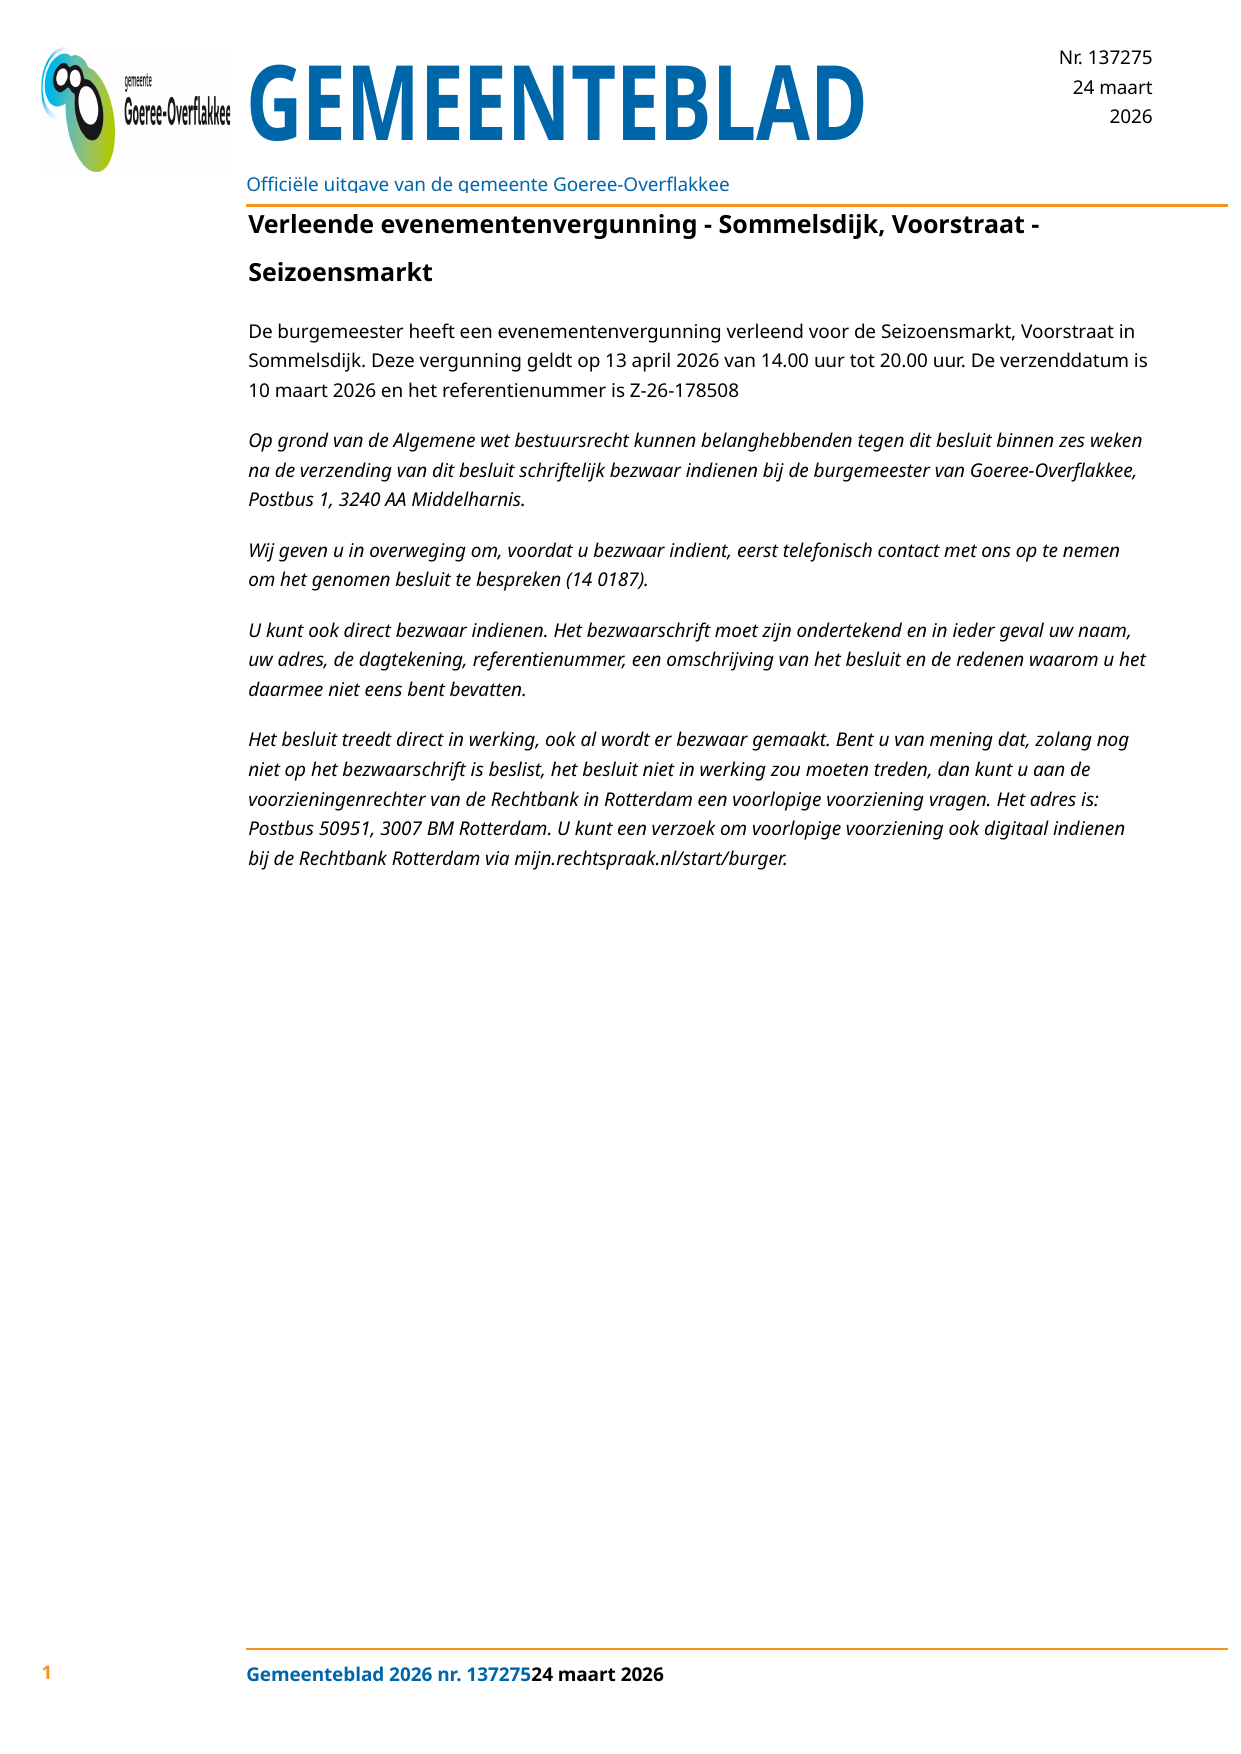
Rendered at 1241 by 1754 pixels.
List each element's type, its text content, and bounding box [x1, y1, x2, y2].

text Op grond van de Algemene wet bestuursrecht kunnen belanghebbenden tegen dit besluit binnen zes weken na de verzending van dit besluit schriftelijk bezwaar indienen bij de burgemeester van Goeree-Overflakkee, Postbus 1, 3240 AA Middelharnis. [248, 427, 1152, 512]
text U kunt ook direct bezwaar indienen. Het bezwaarschrift moet zijn ondertekend en in ieder geval uw naam, uw adres, de dagtekening, referentienummer, een omschrijving van het besluit en de redenen waarom u het daarmee niet eens bent bevatten. [248, 617, 1152, 702]
text Verleende evenementenvergunning - Sommelsdijk, Voorstraat - Seizoensmarkt [248, 207, 1152, 288]
picture [41, 47, 231, 172]
text Het besluit treedt direct in werking, ook al wordt er bezwaar gemaakt. Bent u van mening dat, zolang nog niet op het bezwaarschrift is beslist, het besluit niet in werking zou moeten treden, dan kunt u aan de voorzieningenrechter van de Rechtbank in Rotterdam een voorlopige voorziening vragen. Het adres is: Postbus 50951, 3007 BM Rotterdam. U kunt een verzoek om voorlopige voorziening ook digitaal indienen bij de Rechtbank Rotterdam via mijn.rechtspraak.nl/start/burger. [248, 727, 1152, 871]
text Wij geven u in overweging om, voordat u bezwaar indient, eerst telefonisch contact met ons op te nemen om het genomen besluit te bespreken (14 0187). [248, 537, 1152, 592]
text De burgemeester heeft een evenementenvergunning verleend voor de Seizoensmarkt, Voorstraat in Sommelsdijk. Deze vergunning geldt op 13 april 2026 van 14.00 uur tot 20.00 uur. De verzenddatum is 10 maart 2026 en het referentienummer is Z-26-178508 [248, 318, 1152, 403]
